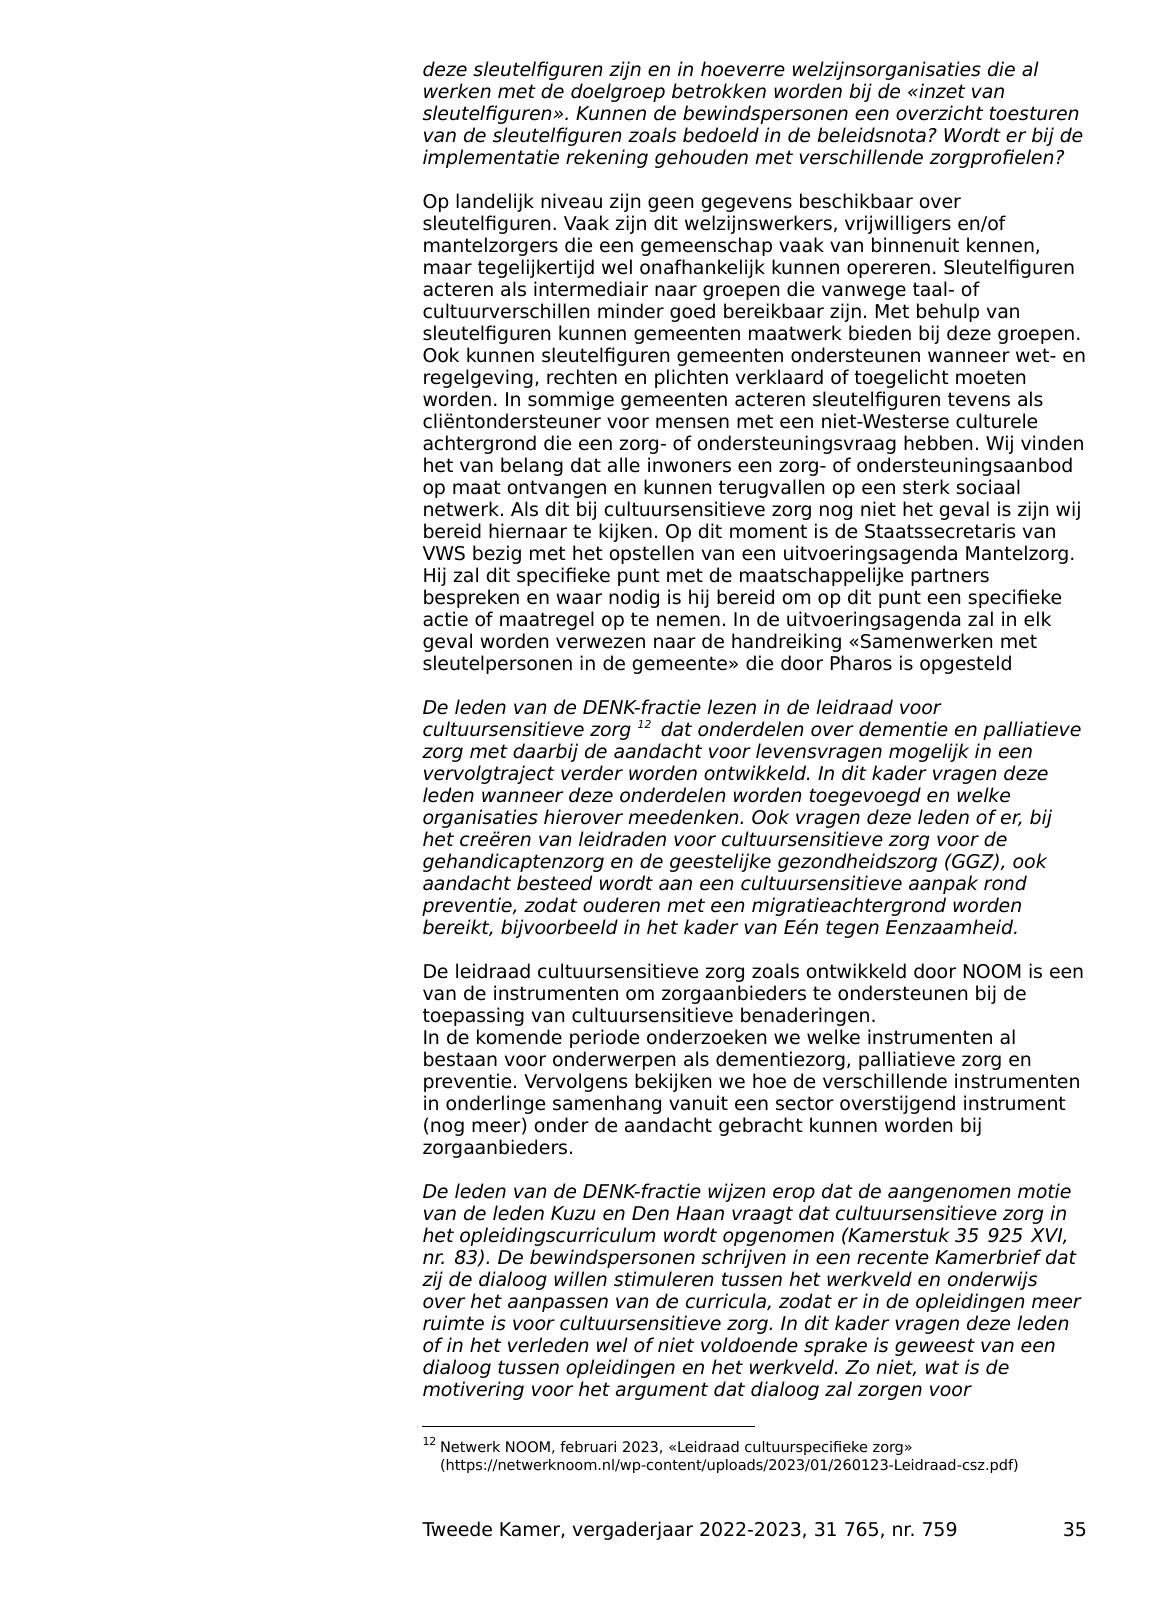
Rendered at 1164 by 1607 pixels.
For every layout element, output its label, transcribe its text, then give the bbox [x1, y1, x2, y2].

text Netwerk NOOM, februari 2023, «Leidraad cultuurspecifieke zorg» (https://netwerknoom.nl/wp-content/uploads/2023/01/260123-Leidraad-csz.pdf) [422, 1435, 1087, 1474]
text deze sleutelfiguren zijn en in hoeverre welzijnsorganisaties die al werken met de doelgroep betrokken worden bij de «inzet van sleutelfiguren». Kunnen de bewindspersonen een overzicht toesturen van de sleutelfiguren zoals bedoeld in de beleidsnota? Wordt er bij de implementatie rekening gehouden met verschillende zorgprofielen? [422, 59, 1087, 169]
text De leden van de DENK-fractie lezen in de leidraad voor cultuursensitieve zorg dat onderdelen over dementie en palliatieve zorg met daarbij de aandacht voor levensvragen mogelijk in een vervolgtraject verder worden ontwikkeld. In dit kader vragen deze leden wanneer deze onderdelen worden toegevoegd en welke organisaties hierover meedenken. Ook vragen deze leden of er, bij het creëren van leidraden voor cultuursensitieve zorg voor de gehandicaptenzorg en de geestelijke gezondheidszorg (GGZ), ook aandacht besteed wordt aan een cultuursensitieve aanpak rond preventie, zodat ouderen met een migratieachtergrond worden bereikt, bijvoorbeeld in het kader van Eén tegen Eenzaamheid. [422, 697, 1087, 939]
text De leidraad cultuursensitieve zorg zoals ontwikkeld door NOOM is een van de instrumenten om zorgaanbieders te ondersteunen bij de toepassing van cultuursensitieve benaderingen. [422, 961, 1087, 1027]
text De leden van de DENK-fractie wijzen erop dat de aangenomen motie van de leden Kuzu en Den Haan vraagt dat cultuursensitieve zorg in het opleidingscurriculum wordt opgenomen (Kamerstuk 35 925 XVI, nr. 83). De bewindspersonen schrijven in een recente Kamerbrief dat zij de dialoog willen stimuleren tussen het werkveld en onderwijs over het aanpassen van de curricula, zodat er in de opleidingen meer ruimte is voor cultuursensitieve zorg. In dit kader vragen deze leden of in het verleden wel of niet voldoende sprake is geweest van een dialoog tussen opleidingen en het werkveld. Zo niet, wat is de motivering voor het argument dat dialoog zal zorgen voor [422, 1181, 1087, 1401]
text Op landelijk niveau zijn geen gegevens beschikbaar over sleutelfiguren. Vaak zijn dit welzijnswerkers, vrijwilligers en/of mantelzorgers die een gemeenschap vaak van binnenuit kennen, maar tegelijkertijd wel onafhankelijk kunnen opereren. Sleutelfiguren acteren als intermediair naar groepen die vanwege taal- of cultuurverschillen minder goed bereikbaar zijn. Met behulp van sleutelfiguren kunnen gemeenten maatwerk bieden bij deze groepen. Ook kunnen sleutelfiguren gemeenten ondersteunen wanneer wet- en regelgeving, rechten en plichten verklaard of toegelicht moeten worden. In sommige gemeenten acteren sleutelfiguren tevens als cliëntondersteuner voor mensen met een niet-Westerse culturele achtergrond die een zorg- of ondersteuningsvraag hebben. Wij vinden het van belang dat alle inwoners een zorg- of ondersteuningsaanbod op maat ontvangen en kunnen terugvallen op een sterk sociaal netwerk. Als dit bij cultuursensitieve zorg nog niet het geval is zijn wij bereid hiernaar te kijken. Op dit moment is de Staatssecretaris van VWS bezig met het opstellen van een uitvoeringsagenda Mantelzorg. Hij zal dit specifieke punt met de maatschappelijke partners bespreken en waar nodig is hij bereid om op dit punt een specifieke actie of maatregel op te nemen. In de uitvoeringsagenda zal in elk geval worden verwezen naar de handreiking «Samenwerken met sleutelpersonen in de gemeente» die door Pharos is opgesteld [422, 191, 1087, 675]
text In de komende periode onderzoeken we welke instrumenten al bestaan voor onderwerpen als dementiezorg, palliatieve zorg en preventie. Vervolgens bekijken we hoe de verschillende instrumenten in onderlinge samenhang vanuit een sector overstijgend instrument (nog meer) onder de aandacht gebracht kunnen worden bij zorgaanbieders. [422, 1027, 1087, 1159]
